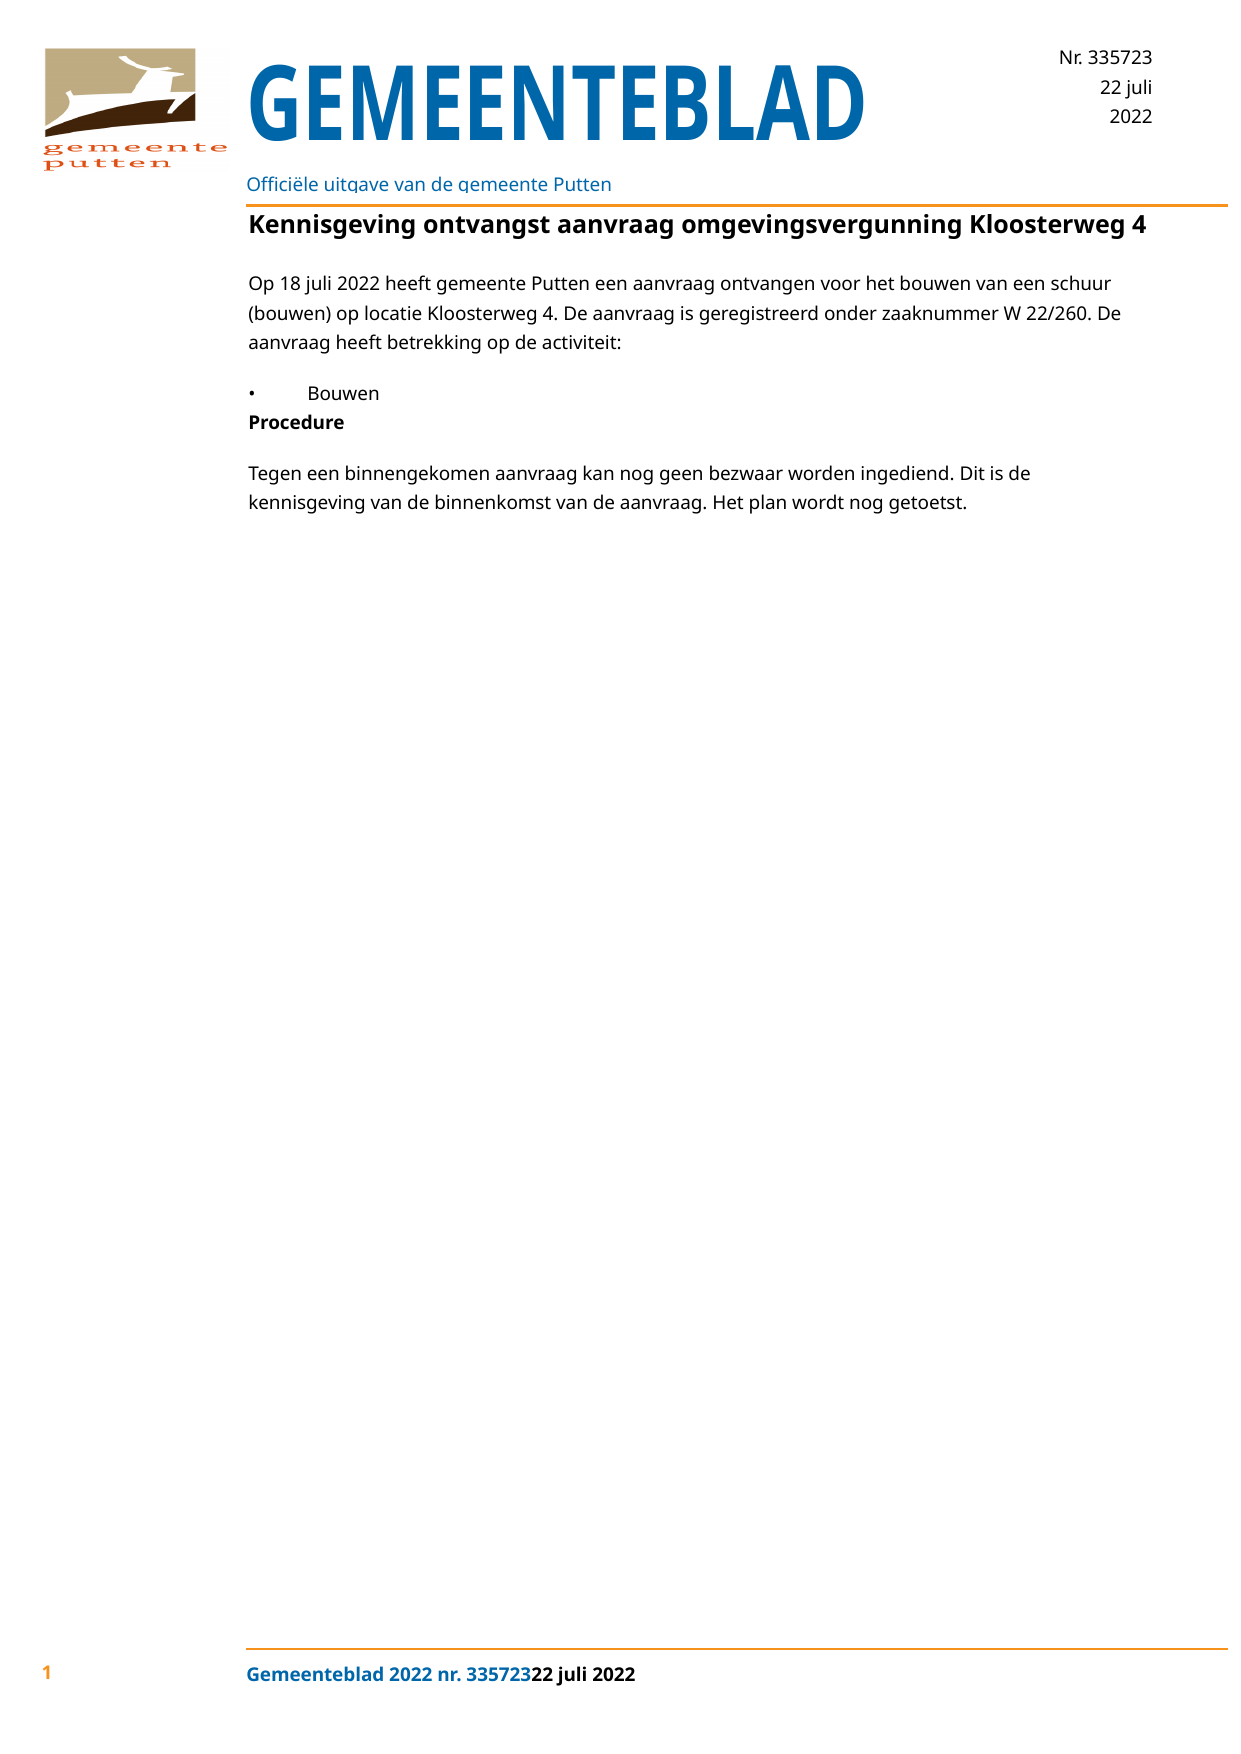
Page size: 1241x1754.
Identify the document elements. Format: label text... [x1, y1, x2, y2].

list Bouwen [248, 380, 1152, 406]
text Kennisgeving ontvangst aanvraag omgevingsvergunning Kloosterweg 4 [248, 207, 1152, 241]
text Tegen een binnengekomen aanvraag kan nog geen bezwaar worden ingediend. Dit is de kennisgeving van de binnenkomst van de aanvraag. Het plan wordt nog getoetst. [248, 460, 1152, 515]
picture [41, 47, 231, 172]
text Op 18 juli 2022 heeft gemeente Putten een aanvraag ontvangen voor het bouwen van een schuur (bouwen) op locatie Kloosterweg 4. De aanvraag is geregistreerd onder zaaknummer W 22/260. De aanvraag heeft betrekking op de activiteit: [248, 270, 1152, 355]
text Procedure [248, 409, 1152, 435]
